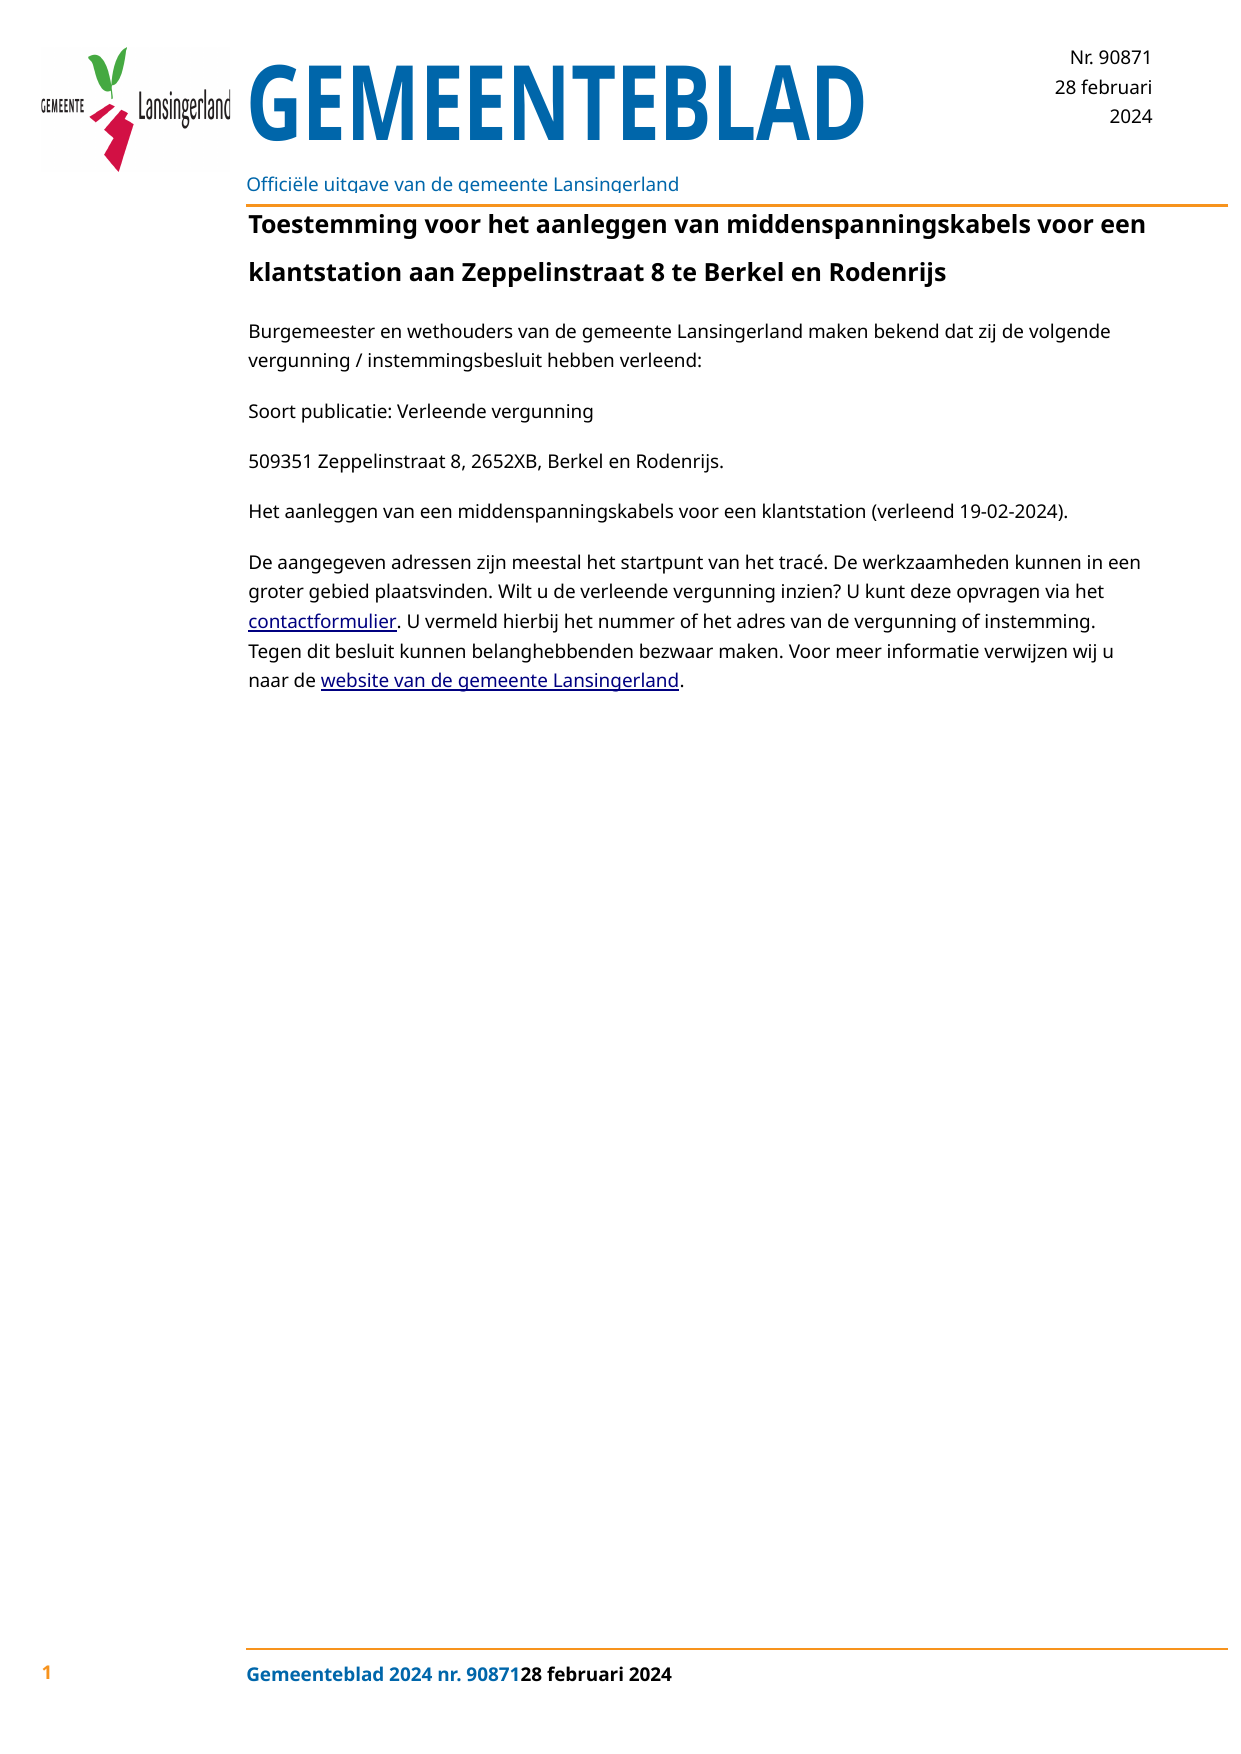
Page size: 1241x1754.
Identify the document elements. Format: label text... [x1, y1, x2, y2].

text 509351 Zeppelinstraat 8, 2652XB, Berkel en Rodenrijs. [248, 448, 1152, 474]
text Burgemeester en wethouders van de gemeente Lansingerland maken bekend dat zij de volgende vergunning / instemmingsbesluit hebben verleend: [248, 318, 1152, 373]
text Toestemming voor het aanleggen van middenspanningskabels voor een klantstation aan Zeppelinstraat 8 te Berkel en Rodenrijs [248, 207, 1152, 288]
text Het aanleggen van een middenspanningskabels voor een klantstation (verleend 19-02-2024). [248, 499, 1152, 524]
picture [41, 47, 231, 172]
text Soort publicatie: Verleende vergunning [248, 398, 1152, 424]
text De aangegeven adressen zijn meestal het startpunt van het tracé. De werkzaamheden kunnen in een groter gebied plaatsvinden. Wilt u de verleende vergunning inzien? U kunt deze opvragen via het contactformulier. U vermeld hierbij het nummer of het adres van de vergunning of instemming. Tegen dit besluit kunnen belanghebbenden bezwaar maken. Voor meer informatie verwijzen wij u naar de website van de gemeente Lansingerland. [248, 549, 1152, 693]
